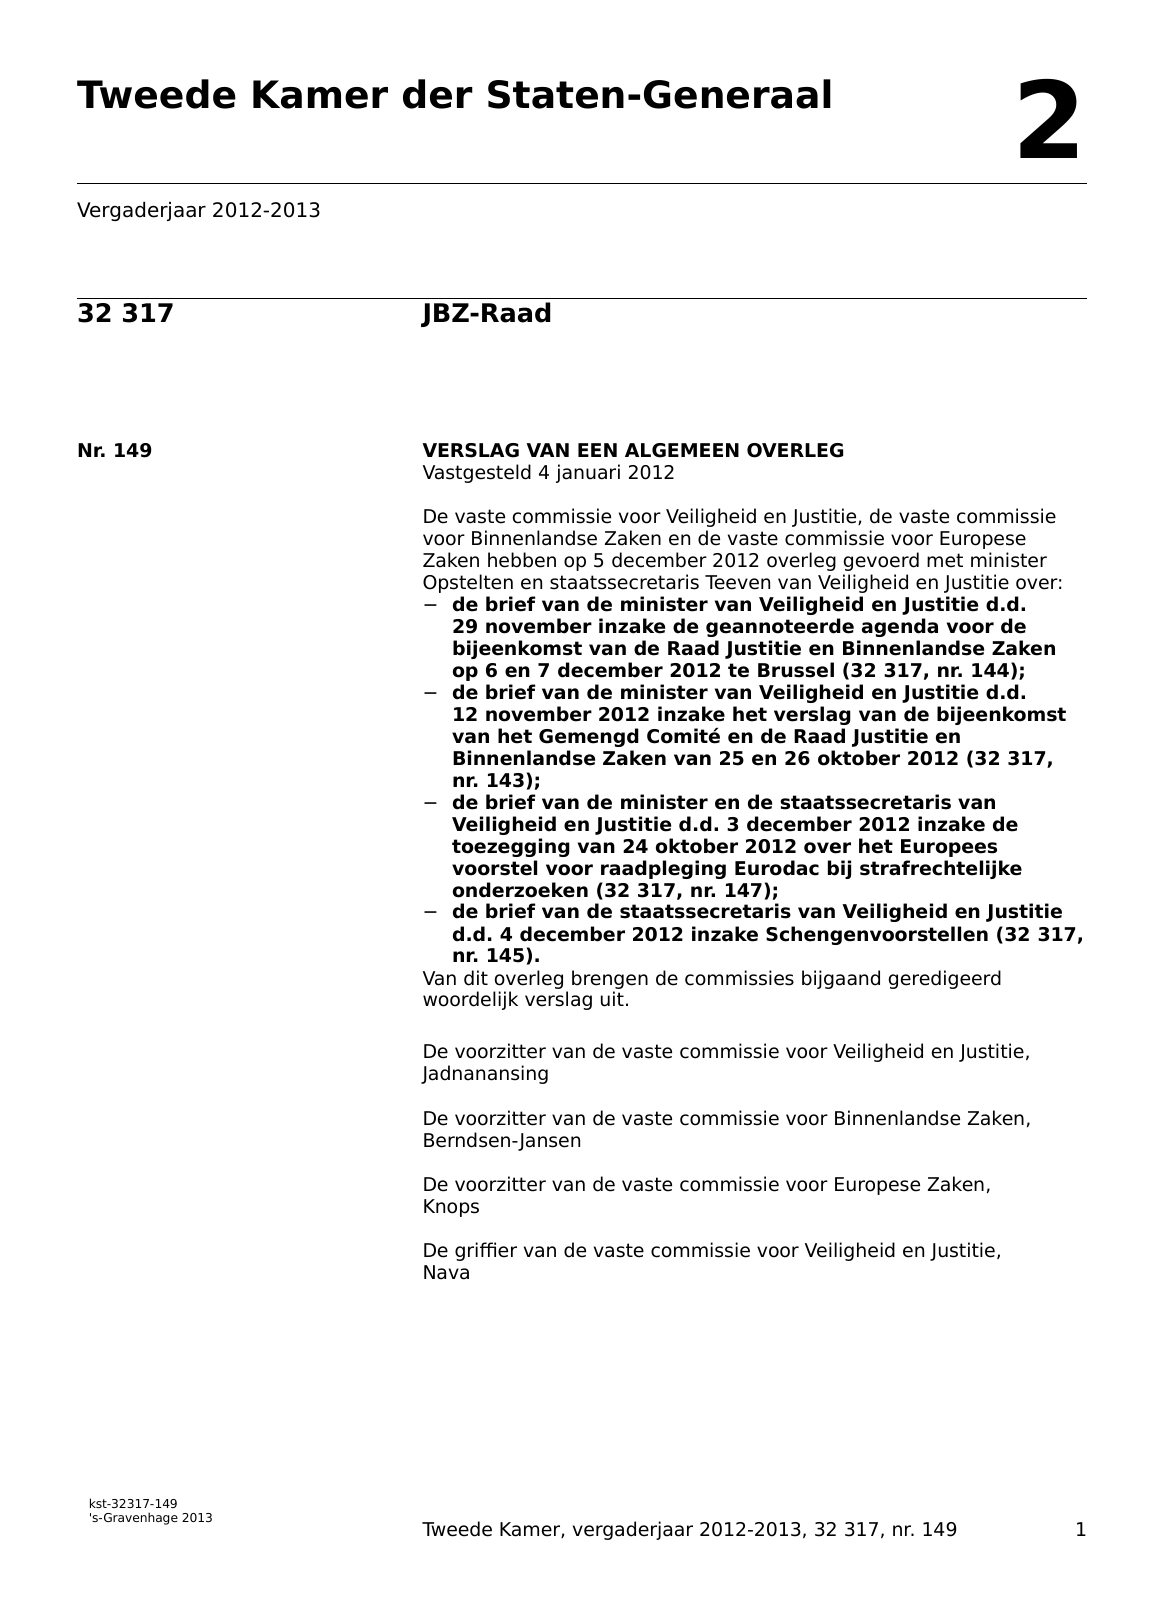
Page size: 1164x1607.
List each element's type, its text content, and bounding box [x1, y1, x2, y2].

text kst-32317-149 [88, 1497, 323, 1511]
text De voorzitter van de vaste commissie voor Europese Zaken, Knops [422, 1174, 1087, 1218]
text − de brief van de minister en de staatssecretaris van Veiligheid en Justitie d.d. 3 december 2012 inzake de toezegging van 24 oktober 2012 over het Europees voorstel voor raadpleging Eurodac bij strafrechtelijke onderzoeken (32 317, nr. 147); [422, 792, 1087, 901]
text Van dit overleg brengen de commissies bijgaand geredigeerd woordelijk verslag uit. [422, 967, 1087, 1011]
text − de brief van de minister van Veiligheid en Justitie d.d. 29 november inzake de geannoteerde agenda voor de bijeenkomst van de Raad Justitie en Binnenlandse Zaken op 6 en 7 december 2012 te Brussel (32 317, nr. 144); [422, 594, 1087, 682]
text De voorzitter van de vaste commissie voor Veiligheid en Justitie, Jadnanansing [422, 1041, 1087, 1085]
text Vastgesteld 4 januari 2012 [422, 462, 1087, 484]
text − de brief van de staatssecretaris van Veiligheid en Justitie d.d. 4 december 2012 inzake Schengenvoorstellen (32 317, nr. 145). [422, 901, 1087, 967]
table_cell Vergaderjaar 2012-2013 [77, 184, 1087, 298]
table_header Tweede Kamer der Staten-Generaal [77, 59, 886, 183]
subtitle 32 317 JBZ-Raad [77, 299, 1087, 329]
table_header 2 [886, 59, 1087, 183]
text − de brief van de minister van Veiligheid en Justitie d.d. 12 november 2012 inzake het verslag van de bijeenkomst van het Gemengd Comité en de Raad Justitie en Binnenlandse Zaken van 25 en 26 oktober 2012 (32 317, nr. 143); [422, 682, 1087, 792]
text De voorzitter van de vaste commissie voor Binnenlandse Zaken, Berndsen-Jansen [422, 1107, 1087, 1151]
subtitle Nr. 149 VERSLAG VAN EEN ALGEMEEN OVERLEG [77, 440, 1087, 462]
text De vaste commissie voor Veiligheid en Justitie, de vaste commissie voor Binnenlandse Zaken en de vaste commissie voor Europese Zaken hebben op 5 december 2012 overleg gevoerd met minister Opstelten en staatssecretaris Teeven van Veiligheid en Justitie over: [422, 506, 1087, 594]
text 's-Gravenhage 2013 [88, 1511, 323, 1525]
text De griffier van de vaste commissie voor Veiligheid en Justitie, Nava [422, 1240, 1087, 1284]
